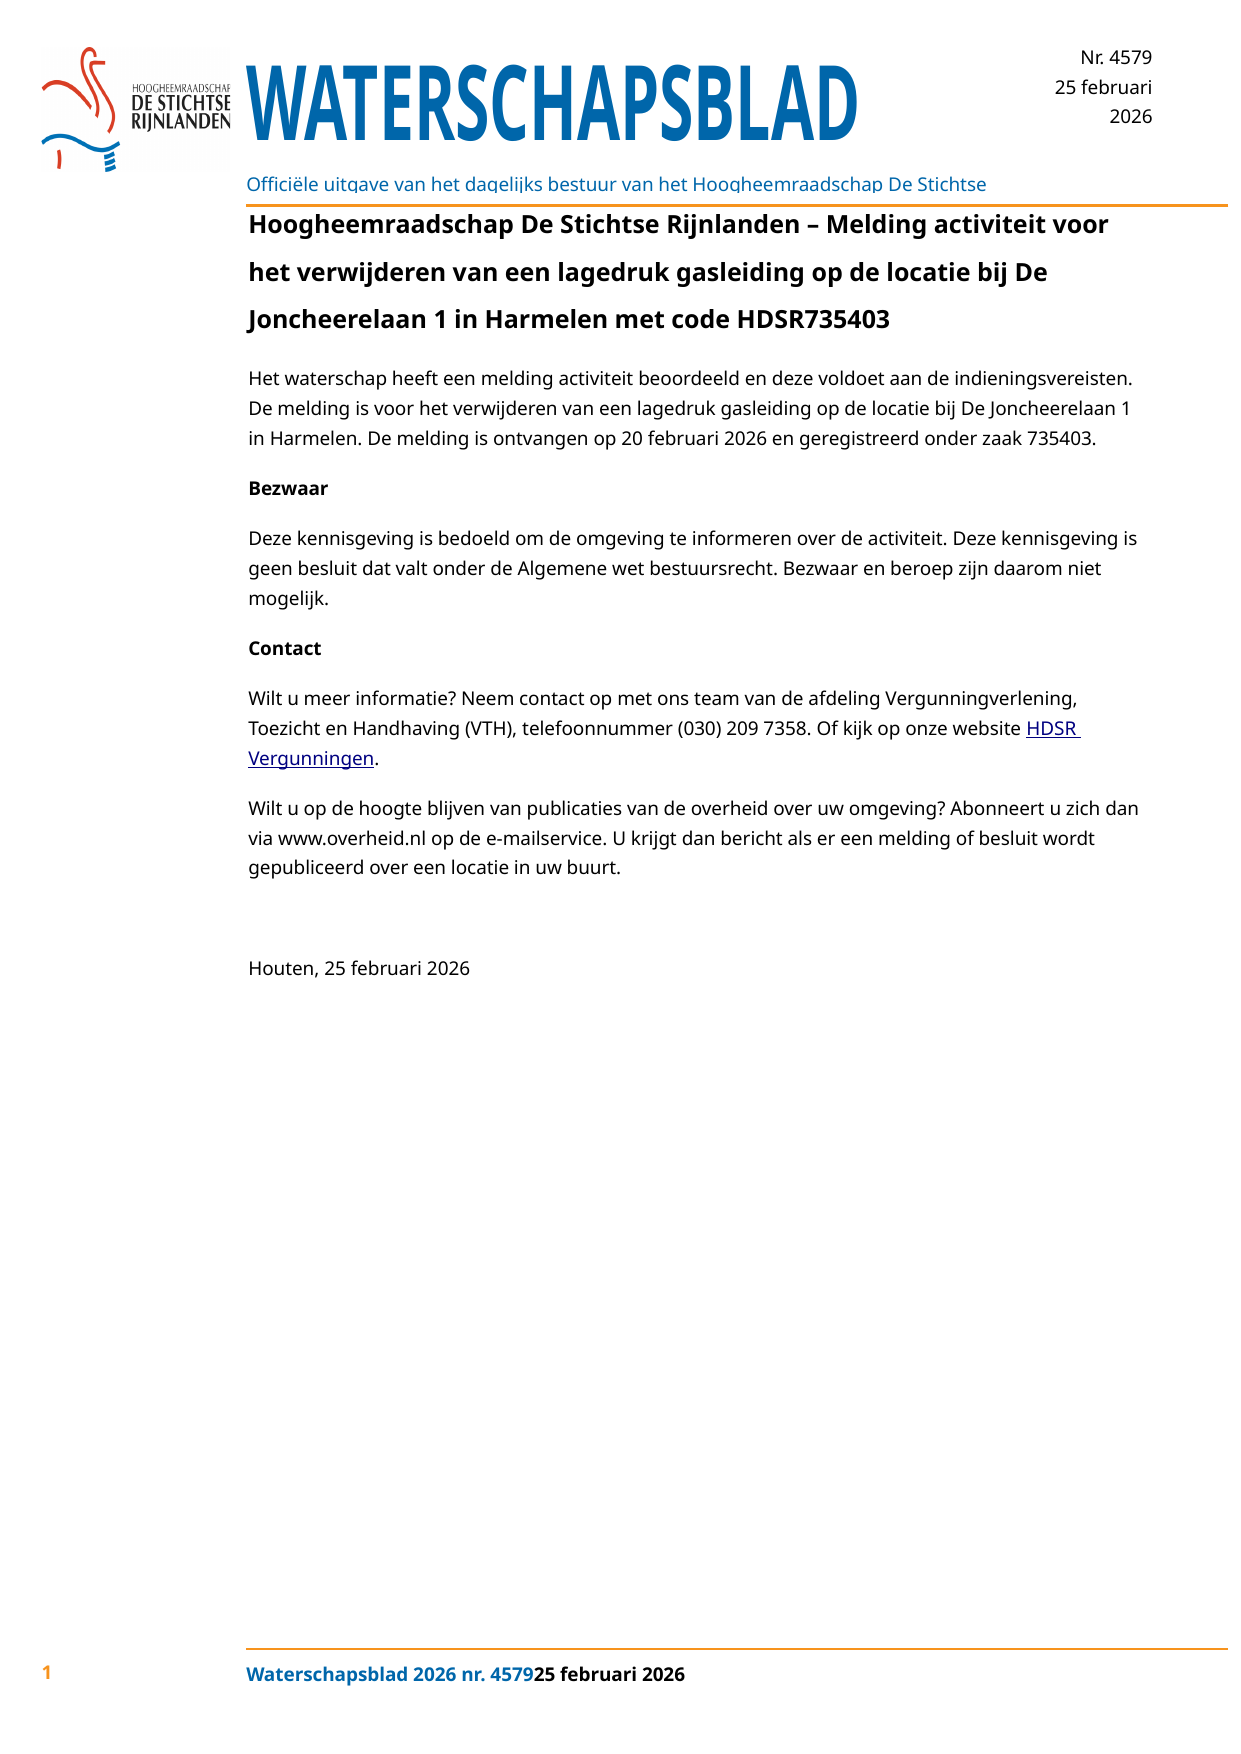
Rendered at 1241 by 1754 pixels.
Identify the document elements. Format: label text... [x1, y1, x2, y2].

text Bezwaar [248, 475, 1152, 501]
text Wilt u op de hoogte blijven van publicaties van de overheid over uw omgeving? Abonneert u zich dan via www.overheid.nl op de e-mailservice. U krijgt dan bericht als er een melding of besluit wordt gepubliceerd over een locatie in uw buurt. [248, 795, 1152, 880]
text Contact [248, 635, 1152, 661]
text Deze kennisgeving is bedoeld om de omgeving te informeren over de activiteit. Deze kennisgeving is geen besluit dat valt onder de Algemene wet bestuursrecht. Bezwaar en beroep zijn daarom niet mogelijk. [248, 526, 1152, 610]
text Wilt u meer informatie? Neem contact op met ons team van de afdeling Vergunningverlening, Toezicht en Handhaving (VTH), telefoonnummer (030) 209 7358. Of kijk op onze website HDSR Vergunningen. [248, 686, 1152, 770]
text Houten, 25 februari 2026 [248, 955, 1152, 981]
text Hoogheemraadschap De Stichtse Rijnlanden – Melding activiteit voor het verwijderen van een lagedruk gasleiding op de locatie bij De Joncheerelaan 1 in Harmelen met code HDSR735403 [248, 207, 1152, 336]
text Het waterschap heeft een melding activiteit beoordeeld en deze voldoet aan de indieningsvereisten. De melding is voor het verwijderen van een lagedruk gasleiding op de locatie bij De Joncheerelaan 1 in Harmelen. De melding is ontvangen op 20 februari 2026 en geregistreerd onder zaak 735403. [248, 366, 1152, 450]
picture [41, 47, 231, 172]
